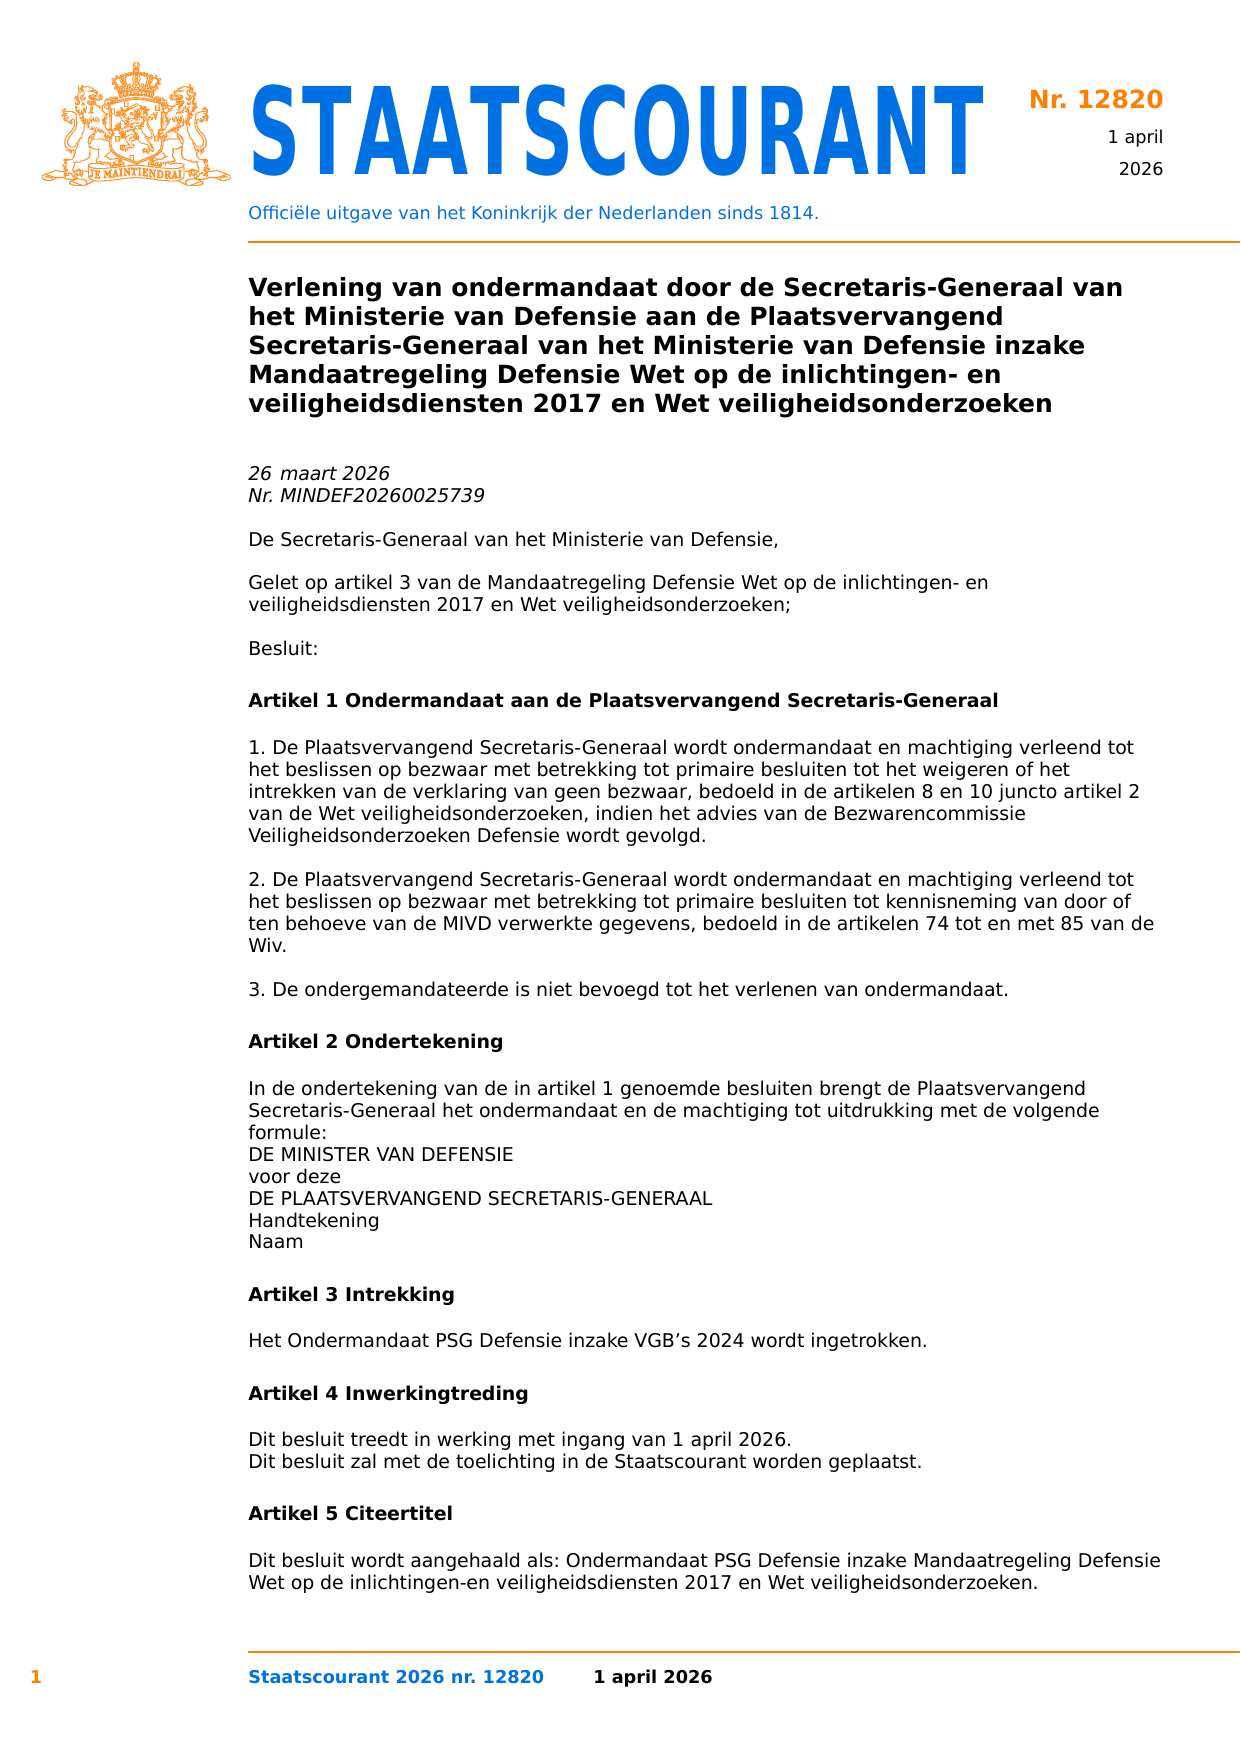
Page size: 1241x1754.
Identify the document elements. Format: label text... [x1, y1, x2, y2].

text Naam [248, 1231, 1163, 1253]
text In de ondertekening van de in artikel 1 genoemde besluiten brengt de Plaatsvervangend Secretaris-Generaal het ondermandaat en de machtiging tot uitdrukking met de volgende formule: [248, 1078, 1163, 1143]
text Gelet op artikel 3 van de Mandaatregeling Defensie Wet op de inlichtingen- en veiligheidsdiensten 2017 en Wet veiligheidsonderzoeken; [248, 572, 1163, 616]
text Handtekening [248, 1209, 1163, 1231]
subtitle Verlening van ondermandaat door de Secretaris-Generaal van het Ministerie van Defensie aan de Plaatsvervangend Secretaris-Generaal van het Ministerie van Defensie inzake Mandaatregeling Defensie Wet op de inlichtingen- en veiligheidsdiensten 2017 en Wet veiligheidsonderzoeken [248, 273, 1163, 419]
table_cell 2026 [998, 153, 1240, 203]
text Het Ondermandaat PSG Defensie inzake VGB’s 2024 wordt ingetrokken. [248, 1330, 1163, 1352]
text 2. De Plaatsvervangend Secretaris-Generaal wordt ondermandaat en machtiging verleend tot het beslissen op bezwaar met betrekking tot primaire besluiten tot kennisneming van door of ten behoeve van de MIVD verwerkte gegevens, bedoeld in de artikelen 74 tot en met 85 van de Wiv. [248, 869, 1163, 957]
table_cell Officiële uitgave van het Koninkrijk der Nederlanden sinds 1814. [248, 203, 1240, 241]
text Nr. MINDEF20260025739 [248, 484, 1163, 507]
table_header STAATSCOURANT [248, 62, 998, 203]
text 3. De ondergemandateerde is niet bevoegd tot het verlenen van ondermandaat. [248, 979, 1163, 1001]
text DE MINISTER VAN DEFENSIE [248, 1143, 1163, 1166]
picture [41, 62, 231, 186]
text voor deze [248, 1166, 1163, 1187]
subtitle Artikel 2 Ondertekening [248, 1031, 1163, 1053]
text DE PLAATSVERVANGEND SECRETARIS-GENERAAL [248, 1187, 1163, 1209]
table_header Nr. 12820 [998, 62, 1240, 121]
subtitle Artikel 3 Intrekking [248, 1283, 1163, 1305]
text 26 maart 2026 [248, 463, 1163, 484]
subtitle Artikel 4 Inwerkingtreding [248, 1382, 1163, 1404]
text De Secretaris-Generaal van het Ministerie van Defensie, [248, 528, 1163, 550]
subtitle Artikel 5 Citeertitel [248, 1503, 1163, 1525]
table_cell 1 april [998, 121, 1240, 153]
text Dit besluit wordt aangehaald als: Ondermandaat PSG Defensie inzake Mandaatregeling Defensie Wet op de inlichtingen-en veiligheidsdiensten 2017 en Wet veiligheidsonderzoeken. [248, 1550, 1163, 1594]
text Besluit: [248, 638, 1163, 660]
table_header [25, 62, 248, 241]
text Dit besluit zal met de toelichting in de Staatscourant worden geplaatst. [248, 1451, 1163, 1473]
text 1. De Plaatsvervangend Secretaris-Generaal wordt ondermandaat en machtiging verleend tot het beslissen op bezwaar met betrekking tot primaire besluiten tot het weigeren of het intrekken van de verklaring van geen bezwaar, bedoeld in de artikelen 8 en 10 juncto artikel 2 van de Wet veiligheidsonderzoeken, indien het advies van de Bezwarencommissie Veiligheidsonderzoeken Defensie wordt gevolgd. [248, 737, 1163, 847]
text Dit besluit treedt in werking met ingang van 1 april 2026. [248, 1429, 1163, 1451]
subtitle Artikel 1 Ondermandaat aan de Plaatsvervangend Secretaris-Generaal [248, 690, 1163, 712]
